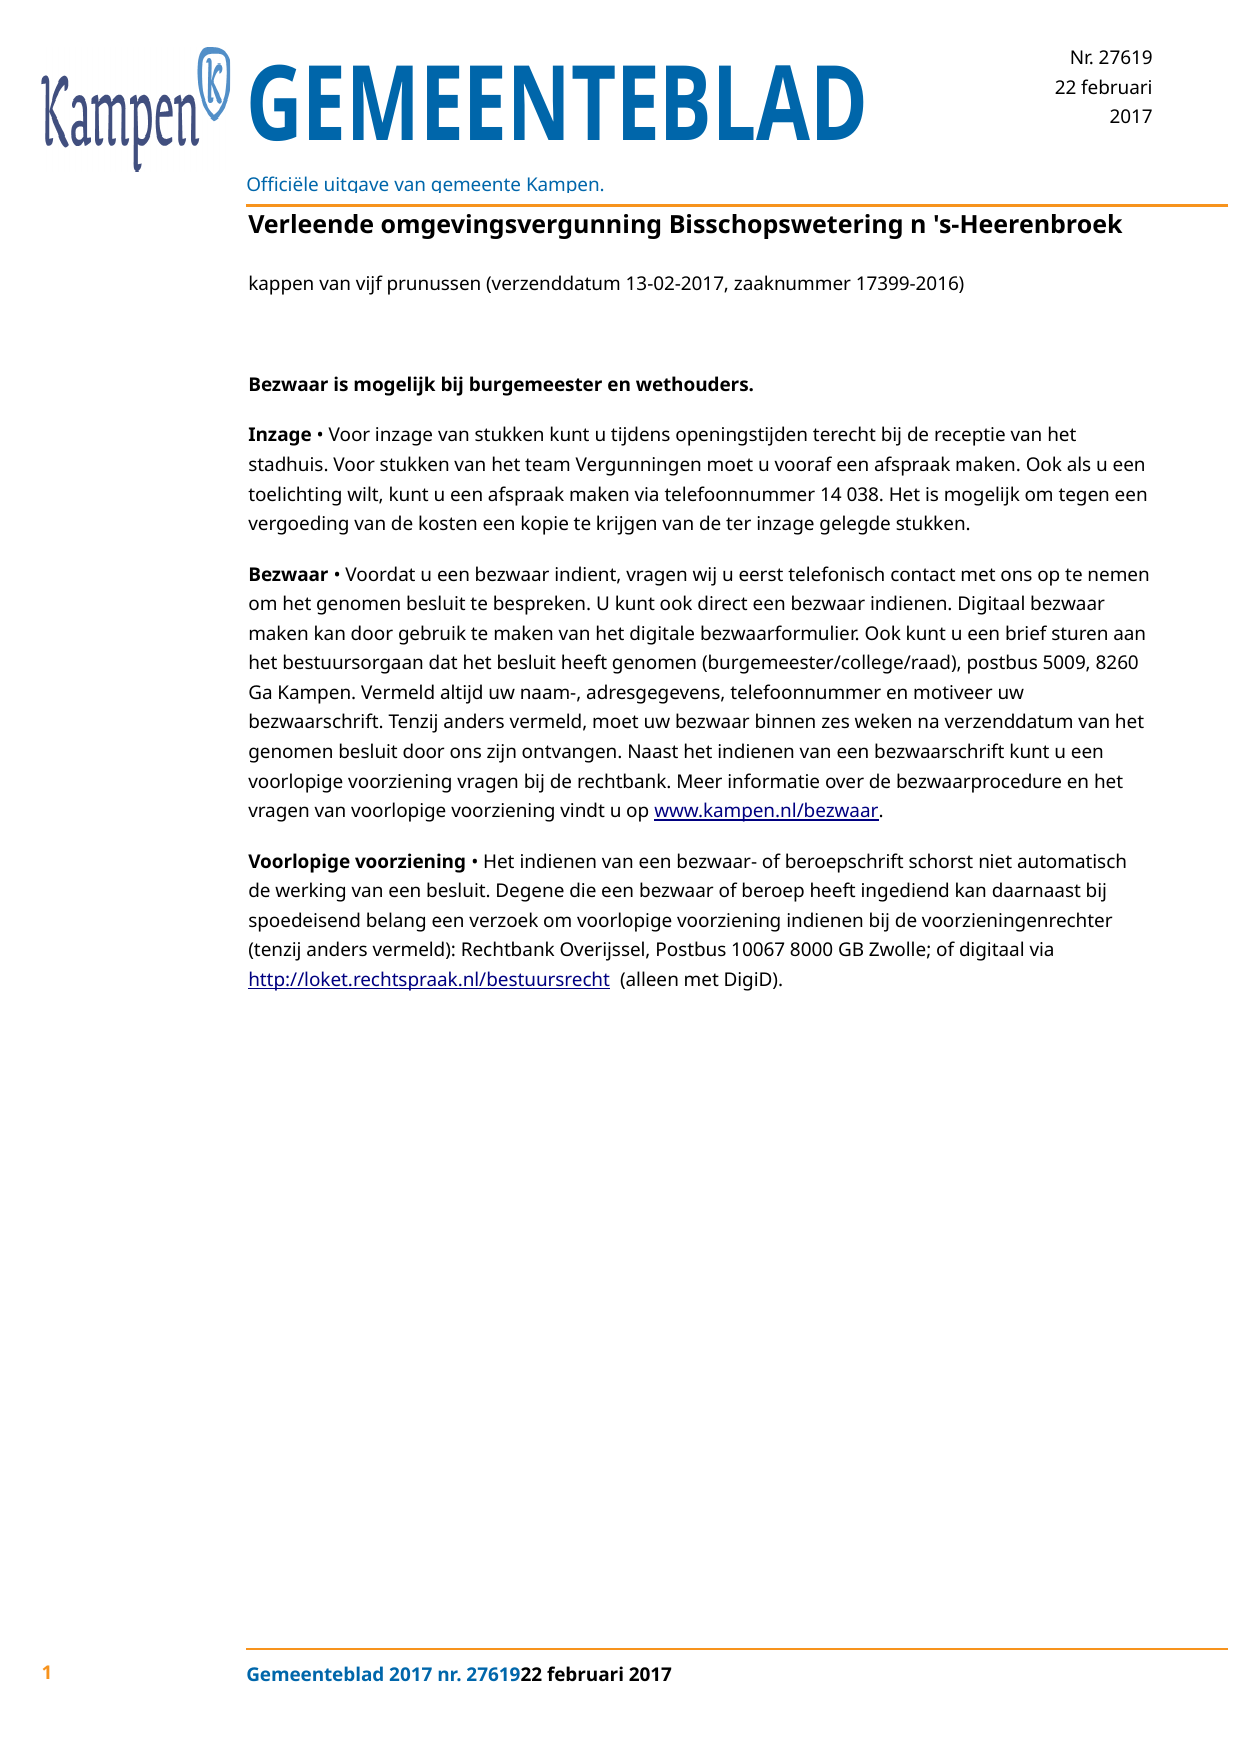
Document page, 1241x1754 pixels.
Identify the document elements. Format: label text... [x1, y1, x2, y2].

text Bezwaar • Voordat u een bezwaar indient, vragen wij u eerst telefonisch contact met ons op te nemen om het genomen besluit te bespreken. U kunt ook direct een bezwaar indienen. Digitaal bezwaar maken kan door gebruik te maken van het digitale bezwaarformulier. Ook kunt u een brief sturen aan het bestuursorgaan dat het besluit heeft genomen (burgemeester/college/raad), postbus 5009, 8260 Ga Kampen. Vermeld altijd uw naam-, adresgegevens, telefoonnummer en motiveer uw bezwaarschrift. Tenzij anders vermeld, moet uw bezwaar binnen zes weken na verzenddatum van het genomen besluit door ons zijn ontvangen. Naast het indienen van een bezwaarschrift kunt u een voorlopige voorziening vragen bij de rechtbank. Meer informatie over de bezwaarprocedure en het vragen van voorlopige voorziening vindt u op www.kampen.nl/bezwaar. [248, 561, 1152, 823]
text kappen van vijf prunussen (verzenddatum 13-02-2017, zaaknummer 17399-2016) [248, 270, 1152, 296]
text Verleende omgevingsvergunning Bisschopswetering n 's-Heerenbroek [248, 207, 1152, 241]
picture [41, 47, 231, 172]
text Bezwaar is mogelijk bij burgemeester en wethouders. [248, 371, 1152, 397]
text Voorlopige voorziening • Het indienen van een bezwaar- of beroepschrift schorst niet automatisch de werking van een besluit. Degene die een bezwaar of beroep heeft ingediend kan daarnaast bij spoedeisend belang een verzoek om voorlopige voorziening indienen bij de voorzieningenrechter (tenzij anders vermeld): Rechtbank Overijssel, Postbus 10067 8000 GB Zwolle; of digitaal via http://loket.rechtspraak.nl/bestuursrecht (alleen met DigiD). [248, 848, 1152, 992]
text Inzage • Voor inzage van stukken kunt u tijdens openingstijden terecht bij de receptie van het stadhuis. Voor stukken van het team Vergunningen moet u vooraf een afspraak maken. Ook als u een toelichting wilt, kunt u een afspraak maken via telefoonnummer 14 038. Het is mogelijk om tegen een vergoeding van de kosten een kopie te krijgen van de ter inzage gelegde stukken. [248, 422, 1152, 536]
